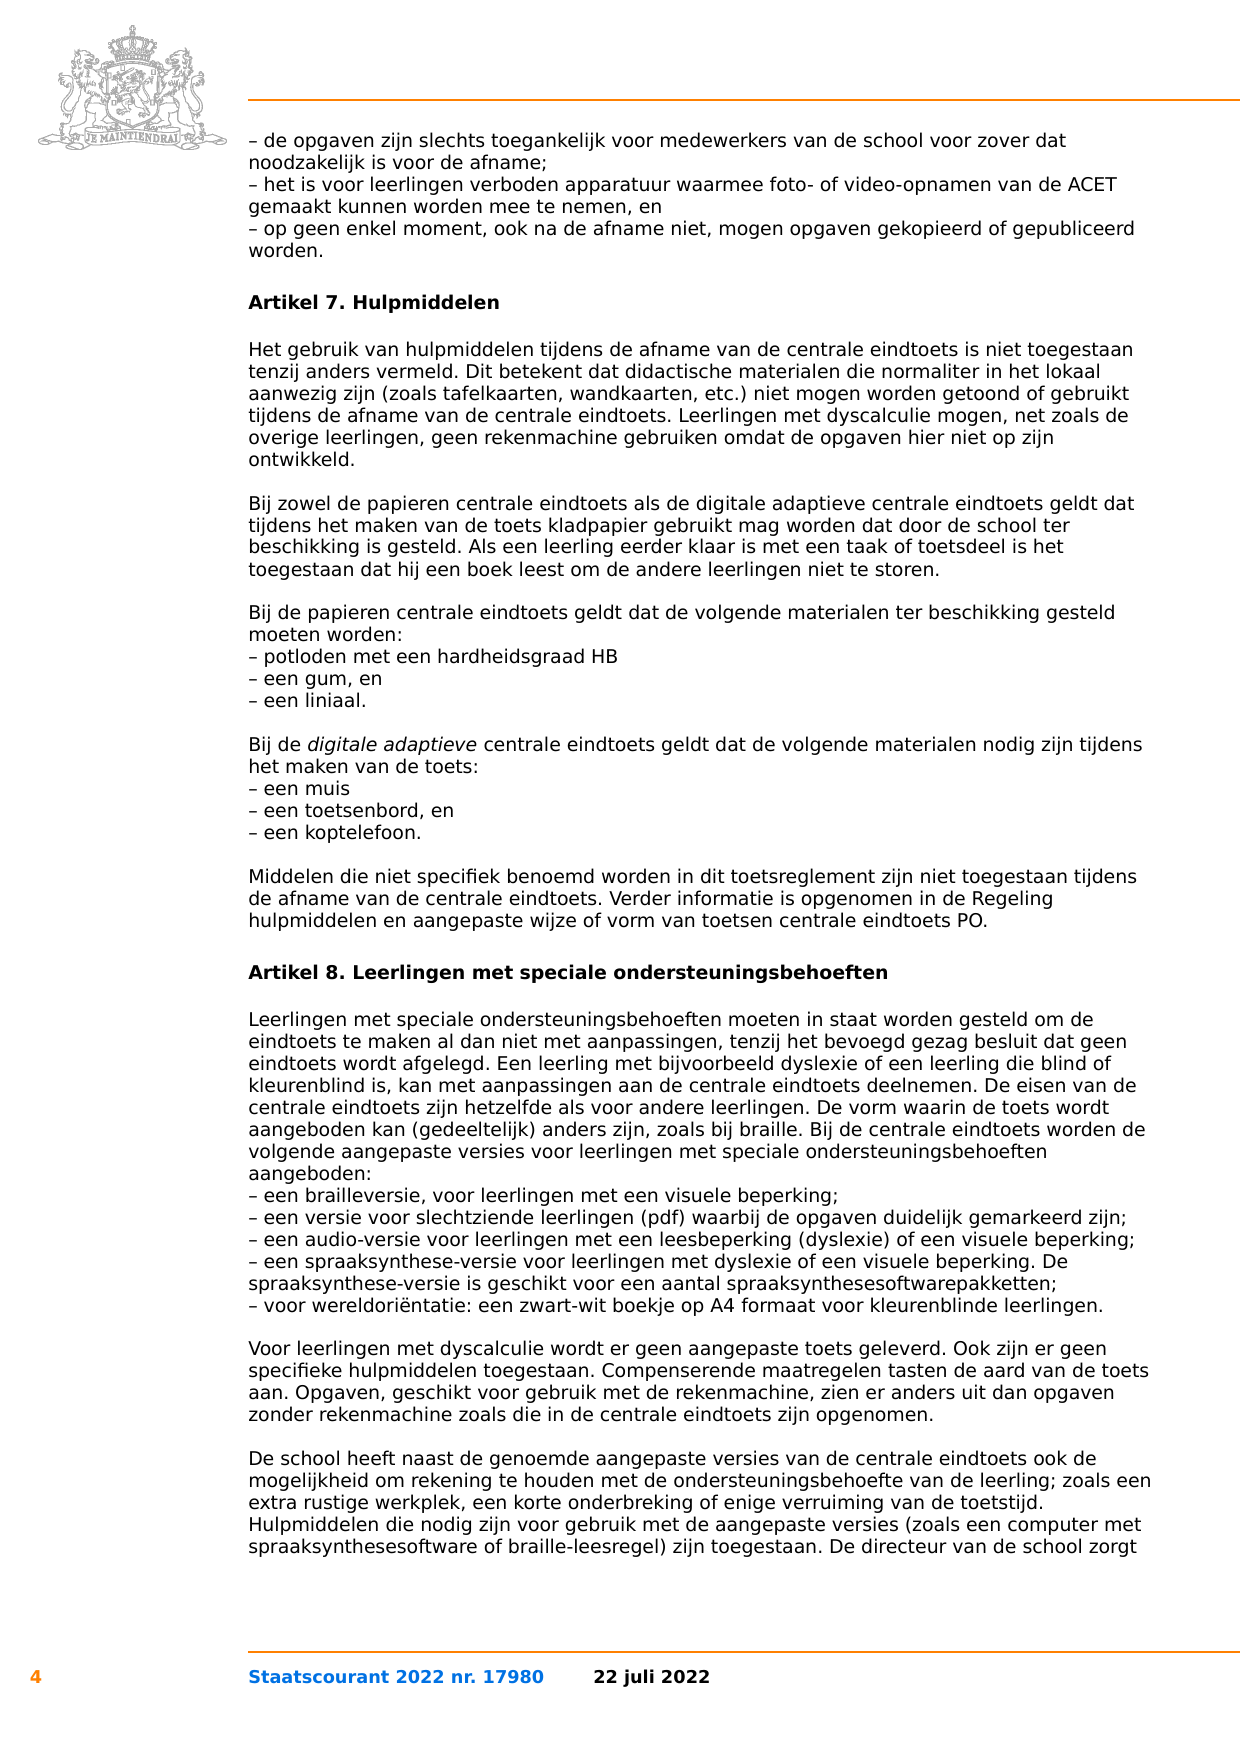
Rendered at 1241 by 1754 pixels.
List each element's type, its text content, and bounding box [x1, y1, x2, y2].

text Bij zowel de papieren centrale eindtoets als de digitale adaptieve centrale eindtoets geldt dat tijdens het maken van de toets kladpapier gebruikt mag worden dat door de school ter beschikking is gesteld. Als een leerling eerder klaar is met een taak of toetsdeel is het toegestaan dat hij een boek leest om de andere leerlingen niet te storen. [248, 492, 1163, 580]
text Het gebruik van hulpmiddelen tijdens de afname van de centrale eindtoets is niet toegestaan tenzij anders vermeld. Dit betekent dat didactische materialen die normaliter in het lokaal aanwezig zijn (zoals tafelkaarten, wandkaarten, etc.) niet mogen worden getoond of gebruikt tijdens de afname van de centrale eindtoets. Leerlingen met dyscalculie mogen, net zoals de overige leerlingen, geen rekenmachine gebruiken omdat de opgaven hier niet op zijn ontwikkeld. [248, 339, 1163, 471]
text Bij de digitale adaptieve centrale eindtoets geldt dat de volgende materialen nodig zijn tijdens het maken van de toets: [248, 734, 1163, 778]
text Voor leerlingen met dyscalculie wordt er geen aangepaste toets geleverd. Ook zijn er geen specifieke hulpmiddelen toegestaan. Compenserende maatregelen tasten de aard van de toets aan. Opgaven, geschikt voor gebruik met de rekenmachine, zien er anders uit dan opgaven zonder rekenmachine zoals die in de centrale eindtoets zijn opgenomen. [248, 1338, 1163, 1426]
text – een koptelefoon. [248, 822, 1163, 844]
text Middelen die niet specifiek benoemd worden in dit toetsreglement zijn niet toegestaan tijdens de afname van de centrale eindtoets. Verder informatie is opgenomen in de Regeling hulpmiddelen en aangepaste wijze of vorm van toetsen centrale eindtoets PO. [248, 866, 1163, 932]
text Bij de papieren centrale eindtoets geldt dat de volgende materialen ter beschikking gesteld moeten worden: [248, 602, 1163, 646]
text – een liniaal. [248, 690, 1163, 712]
text Leerlingen met speciale ondersteuningsbehoeften moeten in staat worden gesteld om de eindtoets te maken al dan niet met aanpassingen, tenzij het bevoegd gezag besluit dat geen eindtoets wordt afgelegd. Een leerling met bijvoorbeeld dyslexie of een leerling die blind of kleurenblind is, kan met aanpassingen aan de centrale eindtoets deelnemen. De eisen van de centrale eindtoets zijn hetzelfde als voor andere leerlingen. De vorm waarin de toets wordt aangeboden kan (gedeeltelijk) anders zijn, zoals bij braille. Bij de centrale eindtoets worden de volgende aangepaste versies voor leerlingen met speciale ondersteuningsbehoeften aangeboden: [248, 1009, 1163, 1184]
text De school heeft naast de genoemde aangepaste versies van de centrale eindtoets ook de mogelijkheid om rekening te houden met de ondersteuningsbehoefte van de leerling; zoals een extra rustige werkplek, een korte onderbreking of enige verruiming van de toetstijd. Hulpmiddelen die nodig zijn voor gebruik met de aangepaste versies (zoals een computer met spraaksynthesesoftware of braille-leesregel) zijn toegestaan. De directeur van de school zorgt [248, 1448, 1163, 1558]
text – het is voor leerlingen verboden apparatuur waarmee foto- of video-opnamen van de ACET gemaakt kunnen worden mee te nemen, en [248, 174, 1163, 218]
text – potloden met een hardheidsgraad HB [248, 646, 1163, 668]
text – een muis [248, 778, 1163, 800]
text – de opgaven zijn slechts toegankelijk voor medewerkers van de school voor zover dat noodzakelijk is voor de afname; [248, 130, 1163, 174]
subtitle Artikel 7. Hulpmiddelen [248, 292, 1163, 314]
text – een audio-versie voor leerlingen met een leesbeperking (dyslexie) of een visuele beperking; [248, 1228, 1163, 1251]
text – een versie voor slechtziende leerlingen (pdf) waarbij de opgaven duidelijk gemarkeerd zijn; [248, 1207, 1163, 1228]
picture [38, 25, 227, 150]
text – een gum, en [248, 668, 1163, 690]
text – op geen enkel moment, ook na de afname niet, mogen opgaven gekopieerd of gepubliceerd worden. [248, 218, 1163, 262]
subtitle Artikel 8. Leerlingen met speciale ondersteuningsbehoeften [248, 962, 1163, 984]
text – voor wereldoriëntatie: een zwart-wit boekje op A4 formaat voor kleurenblinde leerlingen. [248, 1294, 1163, 1316]
text – een brailleversie, voor leerlingen met een visuele beperking; [248, 1184, 1163, 1207]
text – een spraaksynthese-versie voor leerlingen met dyslexie of een visuele beperking. De spraaksynthese-versie is geschikt voor een aantal spraaksynthesesoftwarepakketten; [248, 1251, 1163, 1294]
text – een toetsenbord, en [248, 800, 1163, 822]
